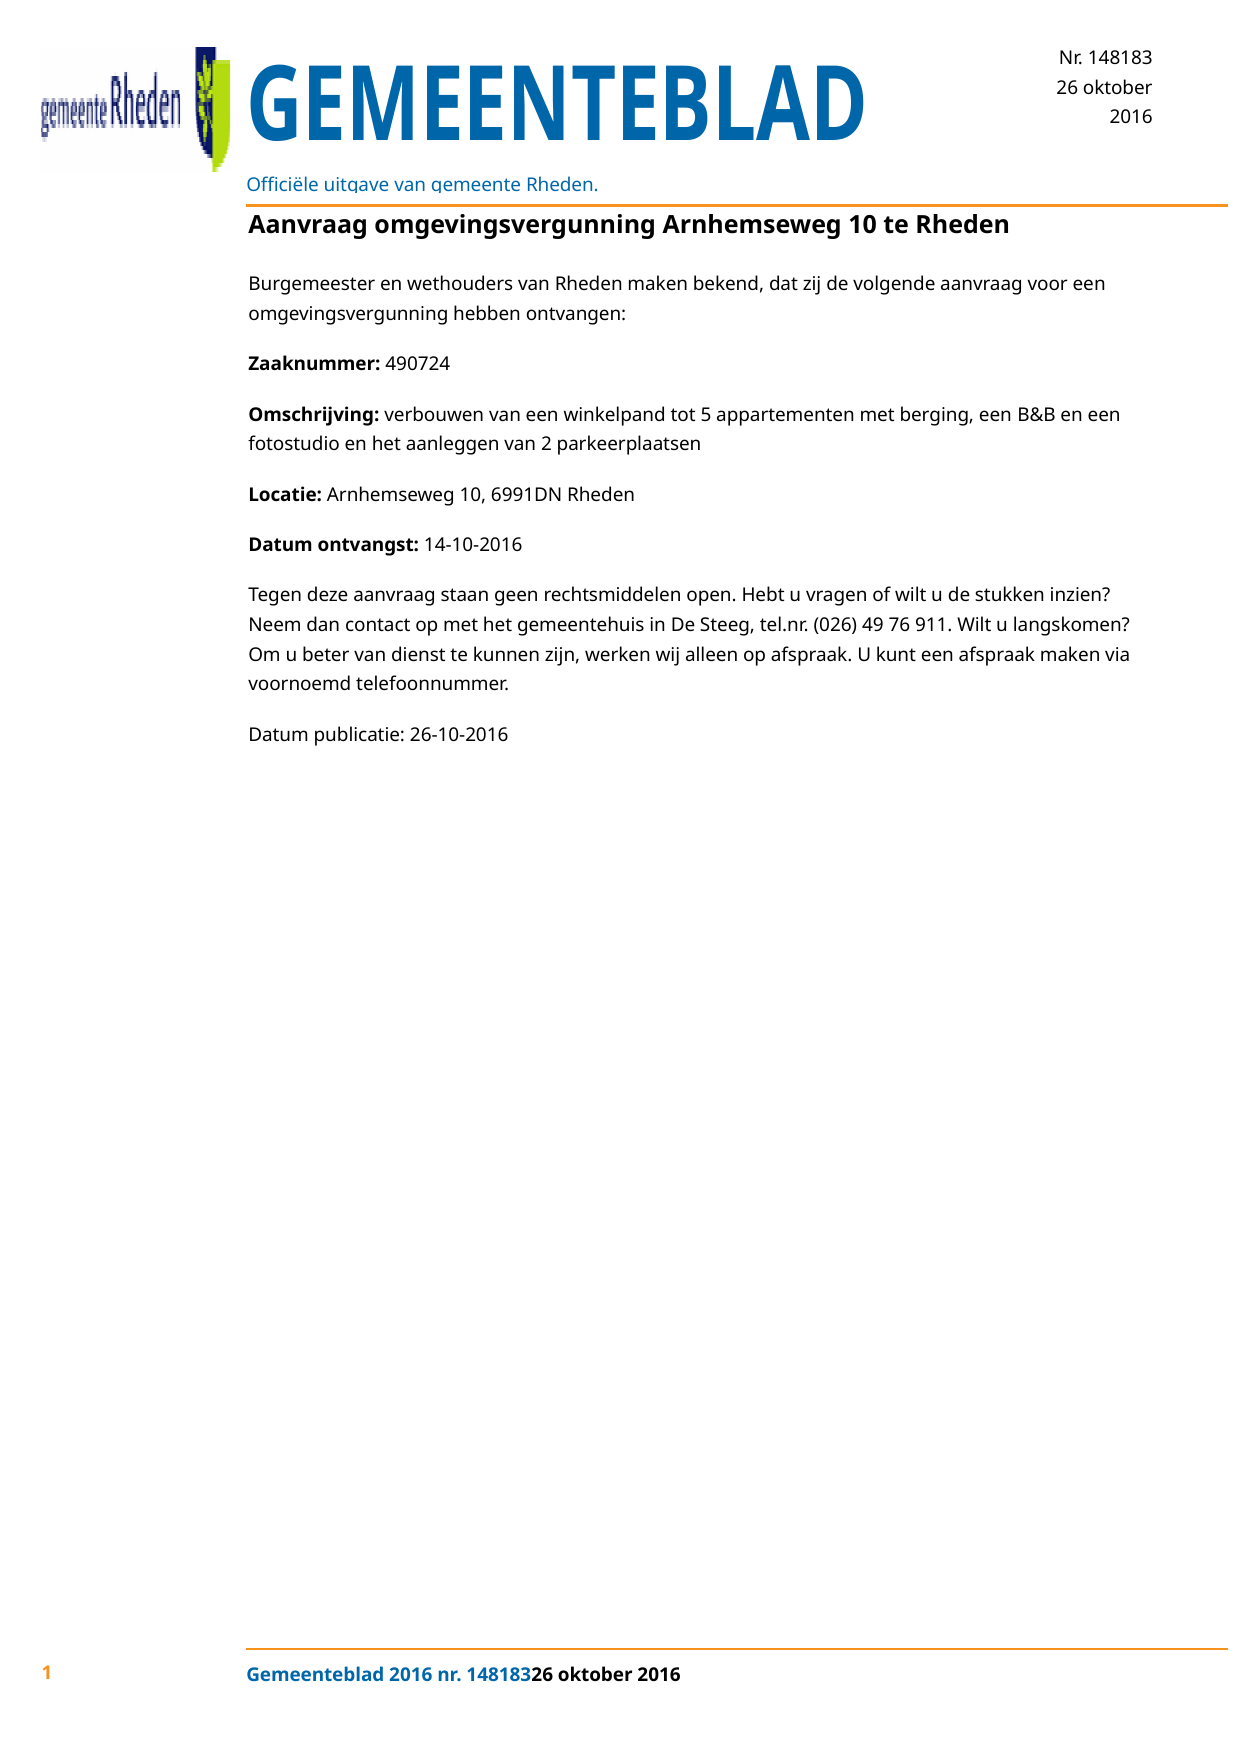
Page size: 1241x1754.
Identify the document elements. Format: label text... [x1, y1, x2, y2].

text Aanvraag omgevingsvergunning Arnhemseweg 10 te Rheden [248, 207, 1152, 241]
text Omschrijving: verbouwen van een winkelpand tot 5 appartementen met berging, een B&B en een fotostudio en het aanleggen van 2 parkeerplaatsen [248, 401, 1152, 456]
text Tegen deze aanvraag staan geen rechtsmiddelen open. Hebt u vragen of wilt u de stukken inzien? Neem dan contact op met het gemeentehuis in De Steeg, tel.nr. (026) 49 76 911. Wilt u langskomen? Om u beter van dienst te kunnen zijn, werken wij alleen op afspraak. U kunt een afspraak maken via voornoemd telefoonnummer. [248, 582, 1152, 696]
text Zaaknummer: 490724 [248, 350, 1152, 376]
text Burgemeester en wethouders van Rheden maken bekend, dat zij de volgende aanvraag voor een omgevingsvergunning hebben ontvangen: [248, 270, 1152, 326]
text Datum publicatie: 26-10-2016 [248, 721, 1152, 746]
picture [41, 47, 231, 172]
text Datum ontvangst: 14-10-2016 [248, 531, 1152, 557]
text Locatie: Arnhemseweg 10, 6991DN Rheden [248, 481, 1152, 506]
